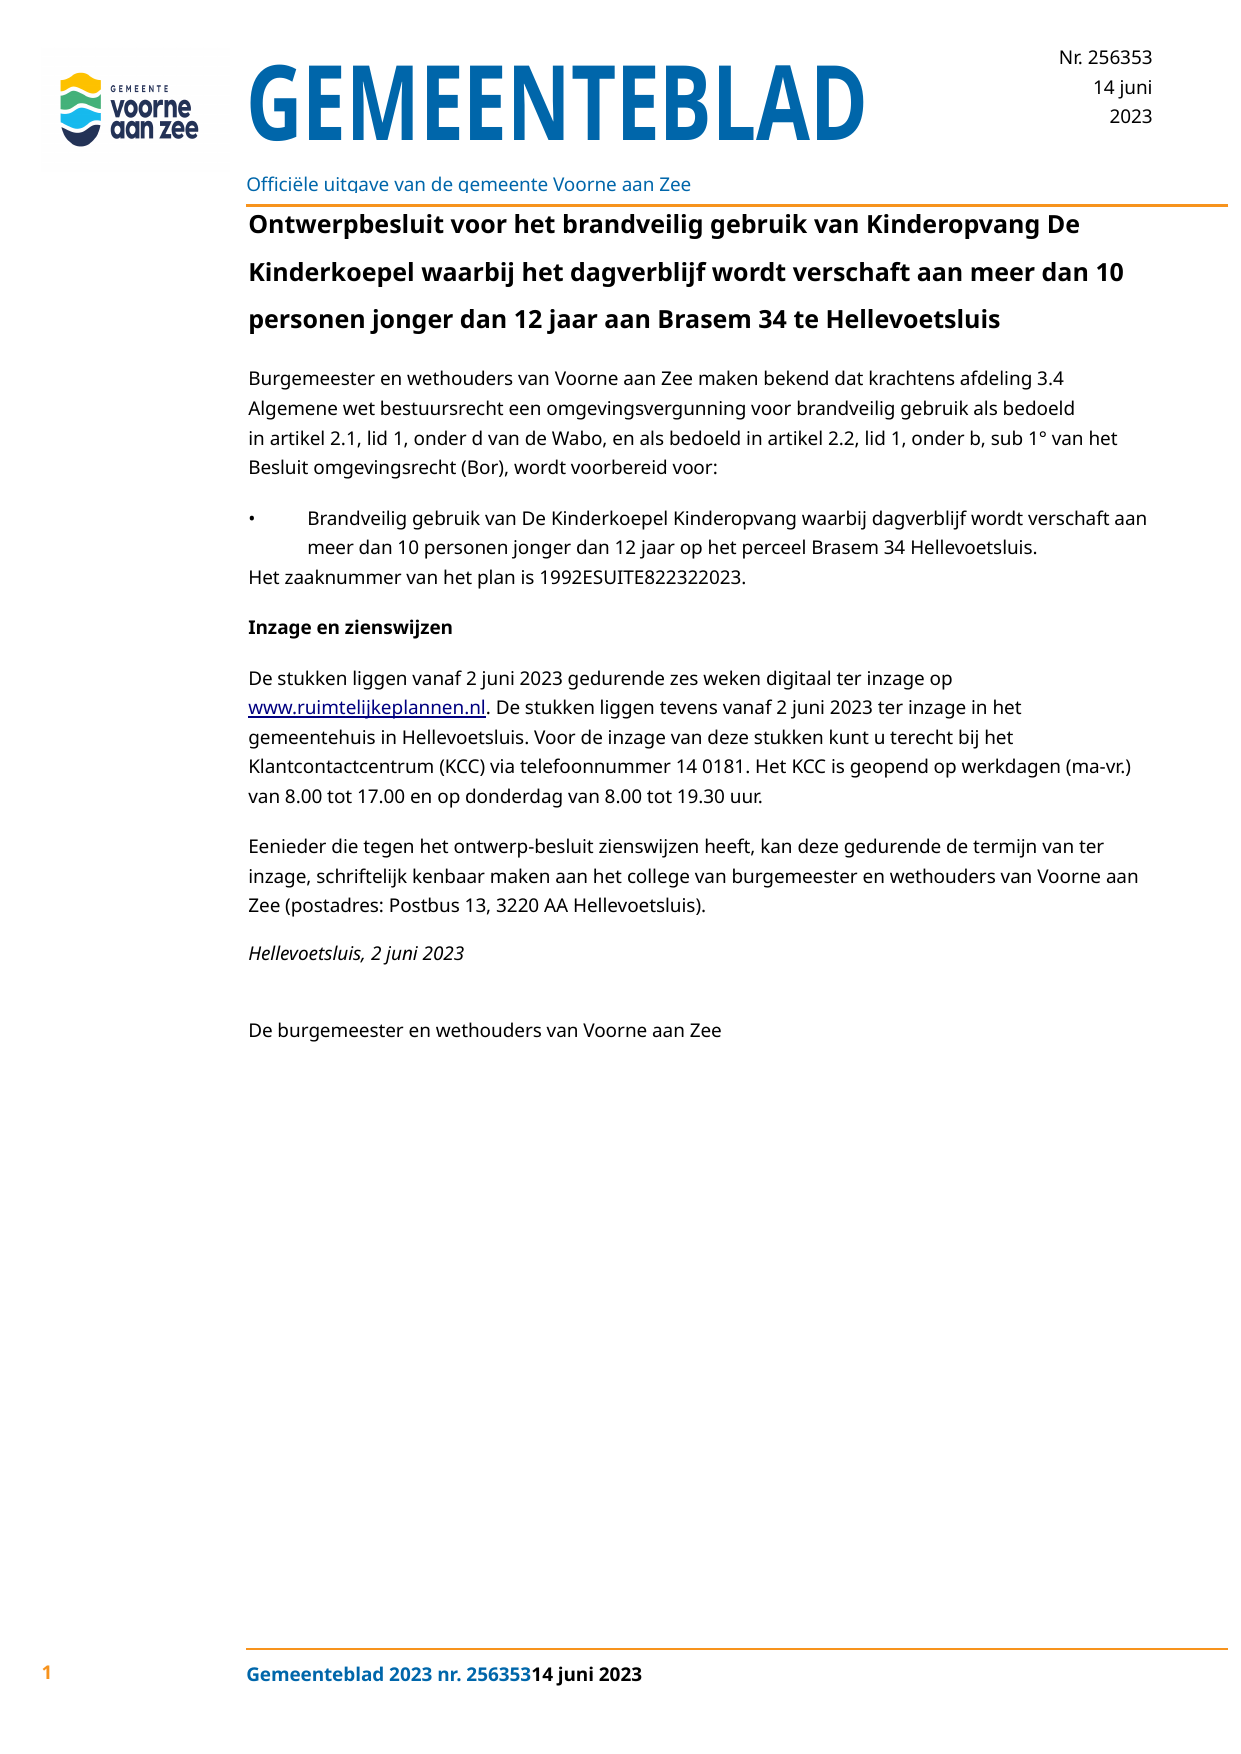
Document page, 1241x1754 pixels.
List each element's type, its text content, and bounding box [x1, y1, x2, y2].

list Brandveilig gebruik van De Kinderkoepel Kinderopvang waarbij dagverblijf wordt verschaft aan meer dan 10 personen jonger dan 12 jaar op het perceel Brasem 34 Hellevoetsluis. [248, 505, 1152, 560]
text De burgemeester en wethouders van Voorne aan Zee [248, 1018, 1152, 1043]
text Het zaaknummer van het plan is 1992ESUITE822322023. [248, 564, 1152, 589]
text Ontwerpbesluit voor het brandveilig gebruik van Kinderopvang De Kinderkoepel waarbij het dagverblijf wordt verschaft aan meer dan 10 personen jonger dan 12 jaar aan Brasem 34 te Hellevoetsluis [248, 207, 1152, 336]
text Eenieder die tegen het ontwerp-besluit zienswijzen heeft, kan deze gedurende de termijn van ter inzage, schriftelijk kenbaar maken aan het college van burgemeester en wethouders van Voorne aan Zee (postadres: Postbus 13, 3220 AA Hellevoetsluis). [248, 833, 1152, 918]
text De stukken liggen vanaf 2 juni 2023 gedurende zes weken digitaal ter inzage op www.ruimtelijkeplannen.nl. De stukken liggen tevens vanaf 2 juni 2023 ter inzage in het gemeentehuis in Hellevoetsluis. Voor de inzage van deze stukken kunt u terecht bij het Klantcontactcentrum (KCC) via telefoonnummer 14 0181. Het KCC is geopend op werkdagen (ma-vr.) van 8.00 tot 17.00 en op donderdag van 8.00 tot 19.30 uur. [248, 665, 1152, 809]
picture [41, 47, 231, 172]
text Inzage en zienswijzen [248, 614, 1152, 640]
text Burgemeester en wethouders van Voorne aan Zee maken bekend dat krachtens afdeling 3.4 Algemene wet bestuursrecht een omgevingsvergunning voor brandveilig gebruik als bedoeld in artikel 2.1, lid 1, onder d van de Wabo, en als bedoeld in artikel 2.2, lid 1, onder b, sub 1° van het Besluit omgevingsrecht (Bor), wordt voorbereid voor: [248, 366, 1152, 480]
text Hellevoetsluis, 2 juni 2023 [248, 940, 1152, 966]
